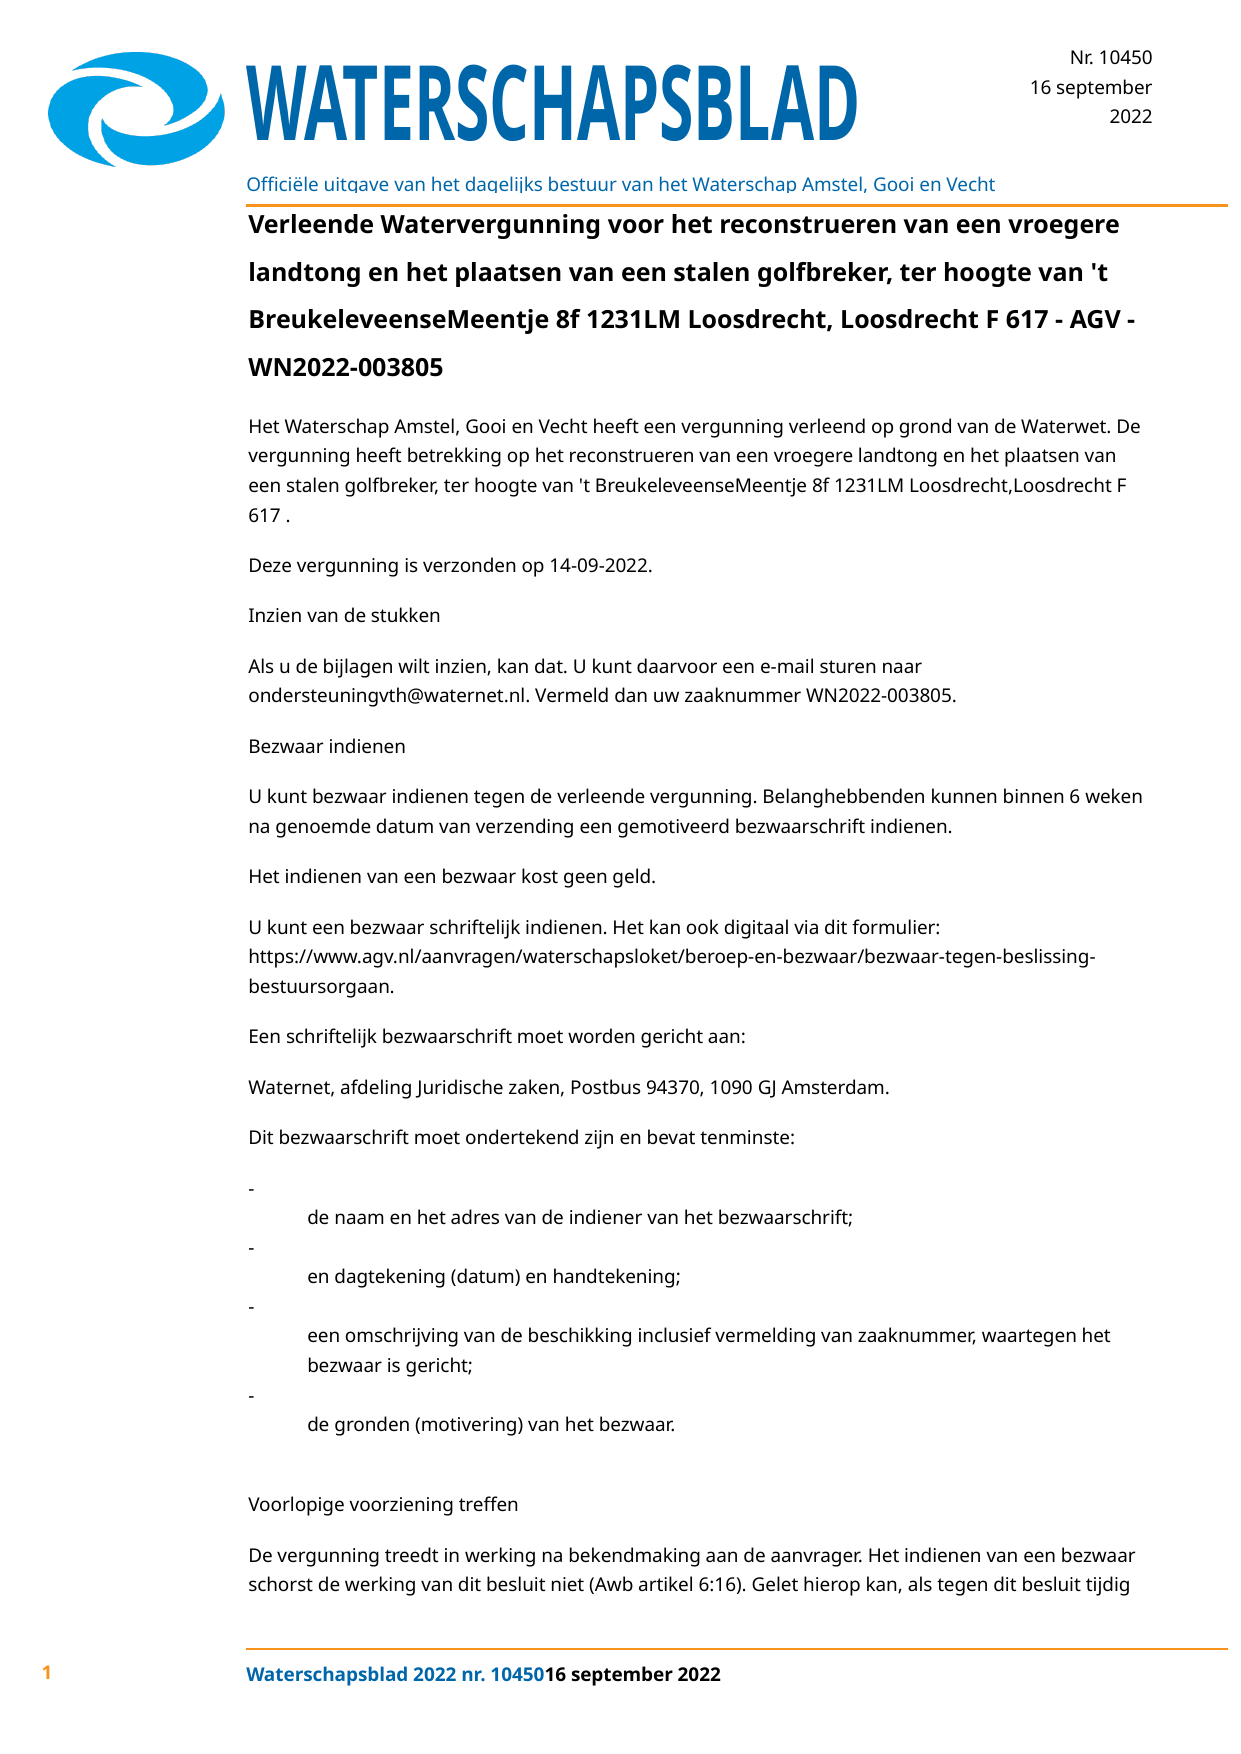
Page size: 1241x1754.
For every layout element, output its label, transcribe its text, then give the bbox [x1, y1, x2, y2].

text Bezwaar indienen [248, 733, 1152, 759]
text Als u de bijlagen wilt inzien, kan dat. U kunt daarvoor een e-mail sturen naar ondersteuningvth@waternet.nl. Vermeld dan uw zaaknummer WN2022-003805. [248, 653, 1152, 708]
text Verleende Watervergunning voor het reconstrueren van een vroegere landtong en het plaatsen van een stalen golfbreker, ter hoogte van 't BreukeleveenseMeentje 8f 1231LM Loosdrecht, Loosdrecht F 617 - AGV - WN2022-003805 [248, 207, 1152, 384]
text U kunt bezwaar indienen tegen de verleende vergunning. Belanghebbenden kunnen binnen 6 weken na genoemde datum van verzending een gemotiveerd bezwaarschrift indienen. [248, 783, 1152, 839]
text Deze vergunning is verzonden op 14-09-2022. [248, 552, 1152, 578]
text Voorlopige voorziening treffen [248, 1491, 1152, 1517]
text Inzien van de stukken [248, 603, 1152, 628]
text Het Waterschap Amstel, Gooi en Vecht heeft een vergunning verleend op grond van de Waterwet. De vergunning heeft betrekking op het reconstrueren van een vroegere landtong en het plaatsen van een stalen golfbreker, ter hoogte van 't BreukeleveenseMeentje 8f 1231LM Loosdrecht,Loosdrecht F 617 . [248, 413, 1152, 528]
text Een schriftelijk bezwaarschrift moet worden gericht aan: [248, 1023, 1152, 1049]
list de gronden (motivering) van het bezwaar. [248, 1411, 1152, 1437]
list de naam en het adres van de indiener van het bezwaarschrift; [248, 1204, 1152, 1230]
list een omschrijving van de beschikking inclusief vermelding van zaaknummer, waartegen het bezwaar is gericht; [248, 1323, 1152, 1378]
text U kunt een bezwaar schriftelijk indienen. Het kan ook digitaal via dit formulier: https://www.agv.nl/aanvragen/waterschapsloket/beroep-en-bezwaar/bezwaar-tegen-beslissing-bestuursorgaan. [248, 914, 1152, 999]
text Dit bezwaarschrift moet ondertekend zijn en bevat tenminste: [248, 1124, 1152, 1150]
text Waternet, afdeling Juridische zaken, Postbus 94370, 1090 GJ Amsterdam. [248, 1074, 1152, 1100]
text De vergunning treedt in werking na bekendmaking aan de aanvrager. Het indienen van een bezwaar schorst de werking van dit besluit niet (Awb artikel 6:16). Gelet hierop kan, als tegen dit besluit tijdig [248, 1542, 1152, 1597]
list en dagtekening (datum) en handtekening; [248, 1263, 1152, 1289]
picture [41, 47, 231, 172]
text Het indienen van een bezwaar kost geen geld. [248, 863, 1152, 889]
